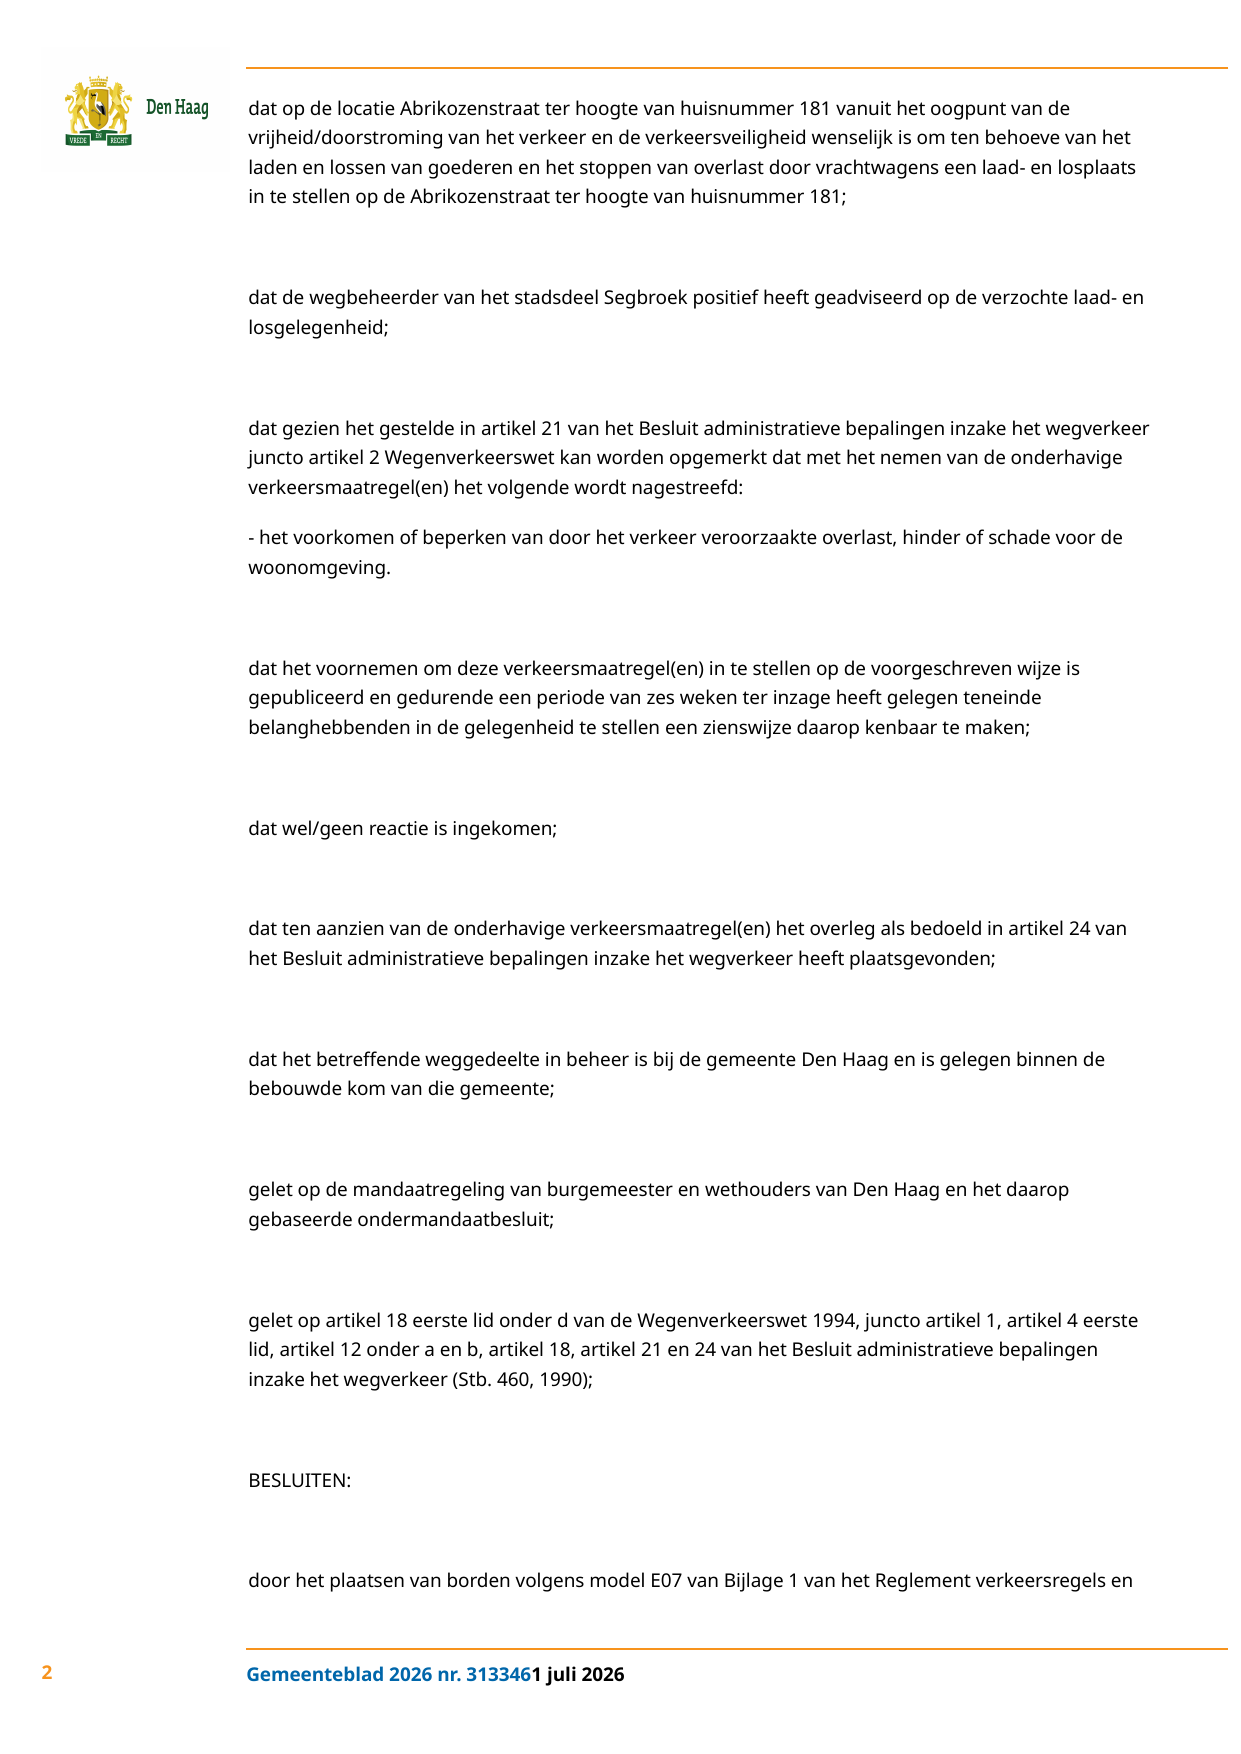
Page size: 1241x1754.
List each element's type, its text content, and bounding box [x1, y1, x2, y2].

text - het voorkomen of beperken van door het verkeer veroorzaakte overlast, hinder of schade voor de woonomgeving. [248, 524, 1152, 580]
text dat wel/geen reactie is ingekomen; [248, 815, 1152, 841]
text BESLUITEN: [248, 1467, 1152, 1493]
text dat het betreffende weggedeelte in beheer is bij de gemeente Den Haag en is gelegen binnen de bebouwde kom van die gemeente; [248, 1046, 1152, 1101]
text gelet op de mandaatregeling van burgemeester en wethouders van Den Haag en het daarop gebaseerde ondermandaatbesluit; [248, 1176, 1152, 1232]
text dat gezien het gestelde in artikel 21 van het Besluit administratieve bepalingen inzake het wegverkeer juncto artikel 2 Wegenverkeerswet kan worden opgemerkt dat met het nemen van de onderhavige verkeersmaatregel(en) het volgende wordt nagestreefd: [248, 415, 1152, 500]
text door het plaatsen van borden volgens model E07 van Bijlage 1 van het Reglement verkeersregels en [248, 1568, 1152, 1593]
text dat ten aanzien van de onderhavige verkeersmaatregel(en) het overleg als bedoeld in artikel 24 van het Besluit administratieve bepalingen inzake het wegverkeer heeft plaatsgevonden; [248, 916, 1152, 971]
text dat op de locatie Abrikozenstraat ter hoogte van huisnummer 181 vanuit het oogpunt van de vrijheid/doorstroming van het verkeer en de verkeersveiligheid wenselijk is om ten behoeve van het laden en lossen van goederen en het stoppen van overlast door vrachtwagens een laad- en losplaats in te stellen op de Abrikozenstraat ter hoogte van huisnummer 181; [248, 95, 1152, 209]
text dat de wegbeheerder van het stadsdeel Segbroek positief heeft geadviseerd op de verzochte laad- en losgelegenheid; [248, 284, 1152, 340]
picture [41, 47, 231, 172]
text dat het voornemen om deze verkeersmaatregel(en) in te stellen op de voorgeschreven wijze is gepubliceerd en gedurende een periode van zes weken ter inzage heeft gelegen teneinde belanghebbenden in de gelegenheid te stellen een zienswijze daarop kenbaar te maken; [248, 655, 1152, 740]
text gelet op artikel 18 eerste lid onder d van de Wegenverkeerswet 1994, juncto artikel 1, artikel 4 eerste lid, artikel 12 onder a en b, artikel 18, artikel 21 en 24 van het Besluit administratieve bepalingen inzake het wegverkeer (Stb. 460, 1990); [248, 1307, 1152, 1392]
